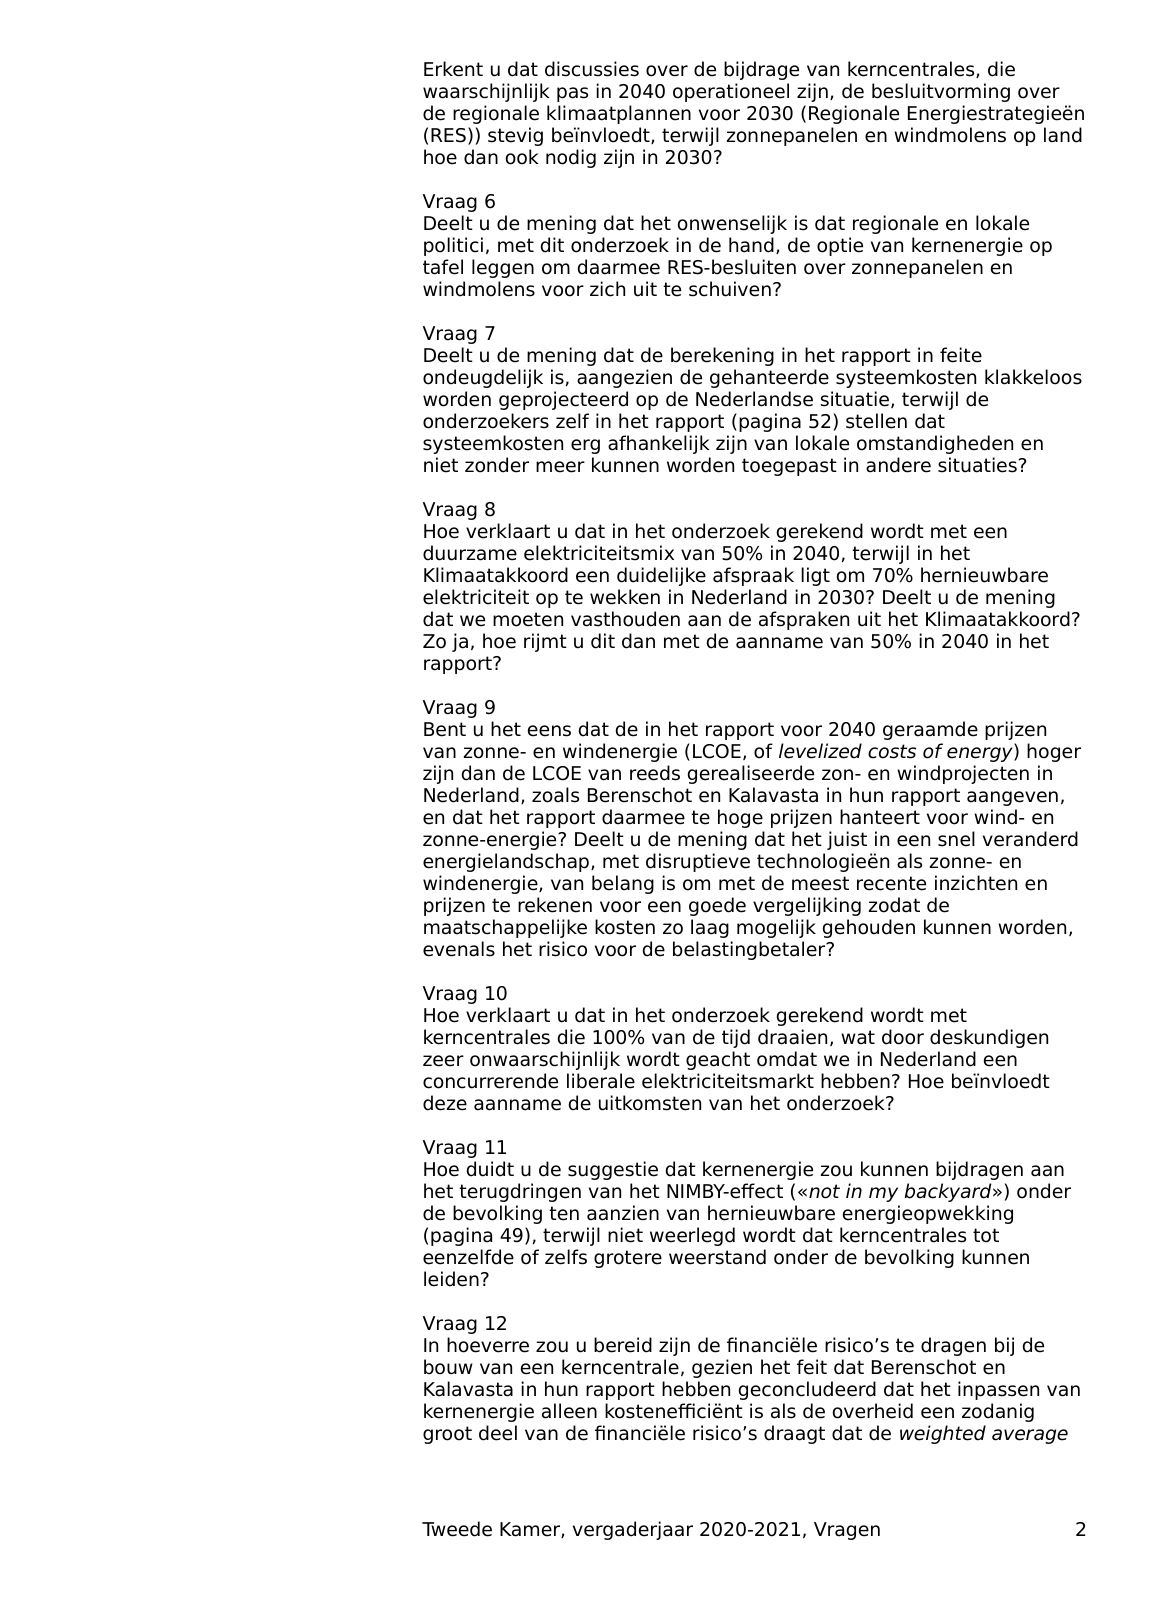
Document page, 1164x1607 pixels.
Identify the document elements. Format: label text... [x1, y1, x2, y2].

text Vraag 7 [422, 323, 1087, 345]
text Vraag 10 [422, 983, 1087, 1005]
text Hoe verklaart u dat in het onderzoek gerekend wordt met een duurzame elektriciteitsmix van 50% in 2040, terwijl in het Klimaatakkoord een duidelijke afspraak ligt om 70% hernieuwbare elektriciteit op te wekken in Nederland in 2030? Deelt u de mening dat we moeten vasthouden aan de afspraken uit het Klimaatakkoord? Zo ja, hoe rijmt u dit dan met de aanname van 50% in 2040 in het rapport? [422, 521, 1087, 675]
text In hoeverre zou u bereid zijn de financiële risico’s te dragen bij de bouw van een kerncentrale, gezien het feit dat Berenschot en Kalavasta in hun rapport hebben geconcludeerd dat het inpassen van kernenergie alleen kostenefficiënt is als de overheid een zodanig groot deel van de financiële risico’s draagt dat de weighted average [422, 1335, 1087, 1445]
text Vraag 12 [422, 1313, 1087, 1335]
text Vraag 8 [422, 499, 1087, 521]
text Bent u het eens dat de in het rapport voor 2040 geraamde prijzen van zonne- en windenergie (LCOE, of levelized costs of energy) hoger zijn dan de LCOE van reeds gerealiseerde zon- en windprojecten in Nederland, zoals Berenschot en Kalavasta in hun rapport aangeven, en dat het rapport daarmee te hoge prijzen hanteert voor wind- en zonne-energie? Deelt u de mening dat het juist in een snel veranderd energielandschap, met disruptieve technologieën als zonne- en windenergie, van belang is om met de meest recente inzichten en prijzen te rekenen voor een goede vergelijking zodat de maatschappelijke kosten zo laag mogelijk gehouden kunnen worden, evenals het risico voor de belastingbetaler? [422, 719, 1087, 961]
text Vraag 6 [422, 191, 1087, 213]
text Erkent u dat discussies over de bijdrage van kerncentrales, die waarschijnlijk pas in 2040 operationeel zijn, de besluitvorming over de regionale klimaatplannen voor 2030 (Regionale Energiestrategieën (RES)) stevig beïnvloedt, terwijl zonnepanelen en windmolens op land hoe dan ook nodig zijn in 2030? [422, 59, 1087, 169]
text Deelt u de mening dat het onwenselijk is dat regionale en lokale politici, met dit onderzoek in de hand, de optie van kernenergie op tafel leggen om daarmee RES-besluiten over zonnepanelen en windmolens voor zich uit te schuiven? [422, 213, 1087, 301]
text Hoe duidt u de suggestie dat kernenergie zou kunnen bijdragen aan het terugdringen van het NIMBY-effect («not in my backyard») onder de bevolking ten aanzien van hernieuwbare energieopwekking (pagina 49), terwijl niet weerlegd wordt dat kerncentrales tot eenzelfde of zelfs grotere weerstand onder de bevolking kunnen leiden? [422, 1159, 1087, 1291]
text Vraag 9 [422, 697, 1087, 719]
text Hoe verklaart u dat in het onderzoek gerekend wordt met kerncentrales die 100% van de tijd draaien, wat door deskundigen zeer onwaarschijnlijk wordt geacht omdat we in Nederland een concurrerende liberale elektriciteitsmarkt hebben? Hoe beïnvloedt deze aanname de uitkomsten van het onderzoek? [422, 1005, 1087, 1115]
text Deelt u de mening dat de berekening in het rapport in feite ondeugdelijk is, aangezien de gehanteerde systeemkosten klakkeloos worden geprojecteerd op de Nederlandse situatie, terwijl de onderzoekers zelf in het rapport (pagina 52) stellen dat systeemkosten erg afhankelijk zijn van lokale omstandigheden en niet zonder meer kunnen worden toegepast in andere situaties? [422, 345, 1087, 477]
text Vraag 11 [422, 1137, 1087, 1159]
